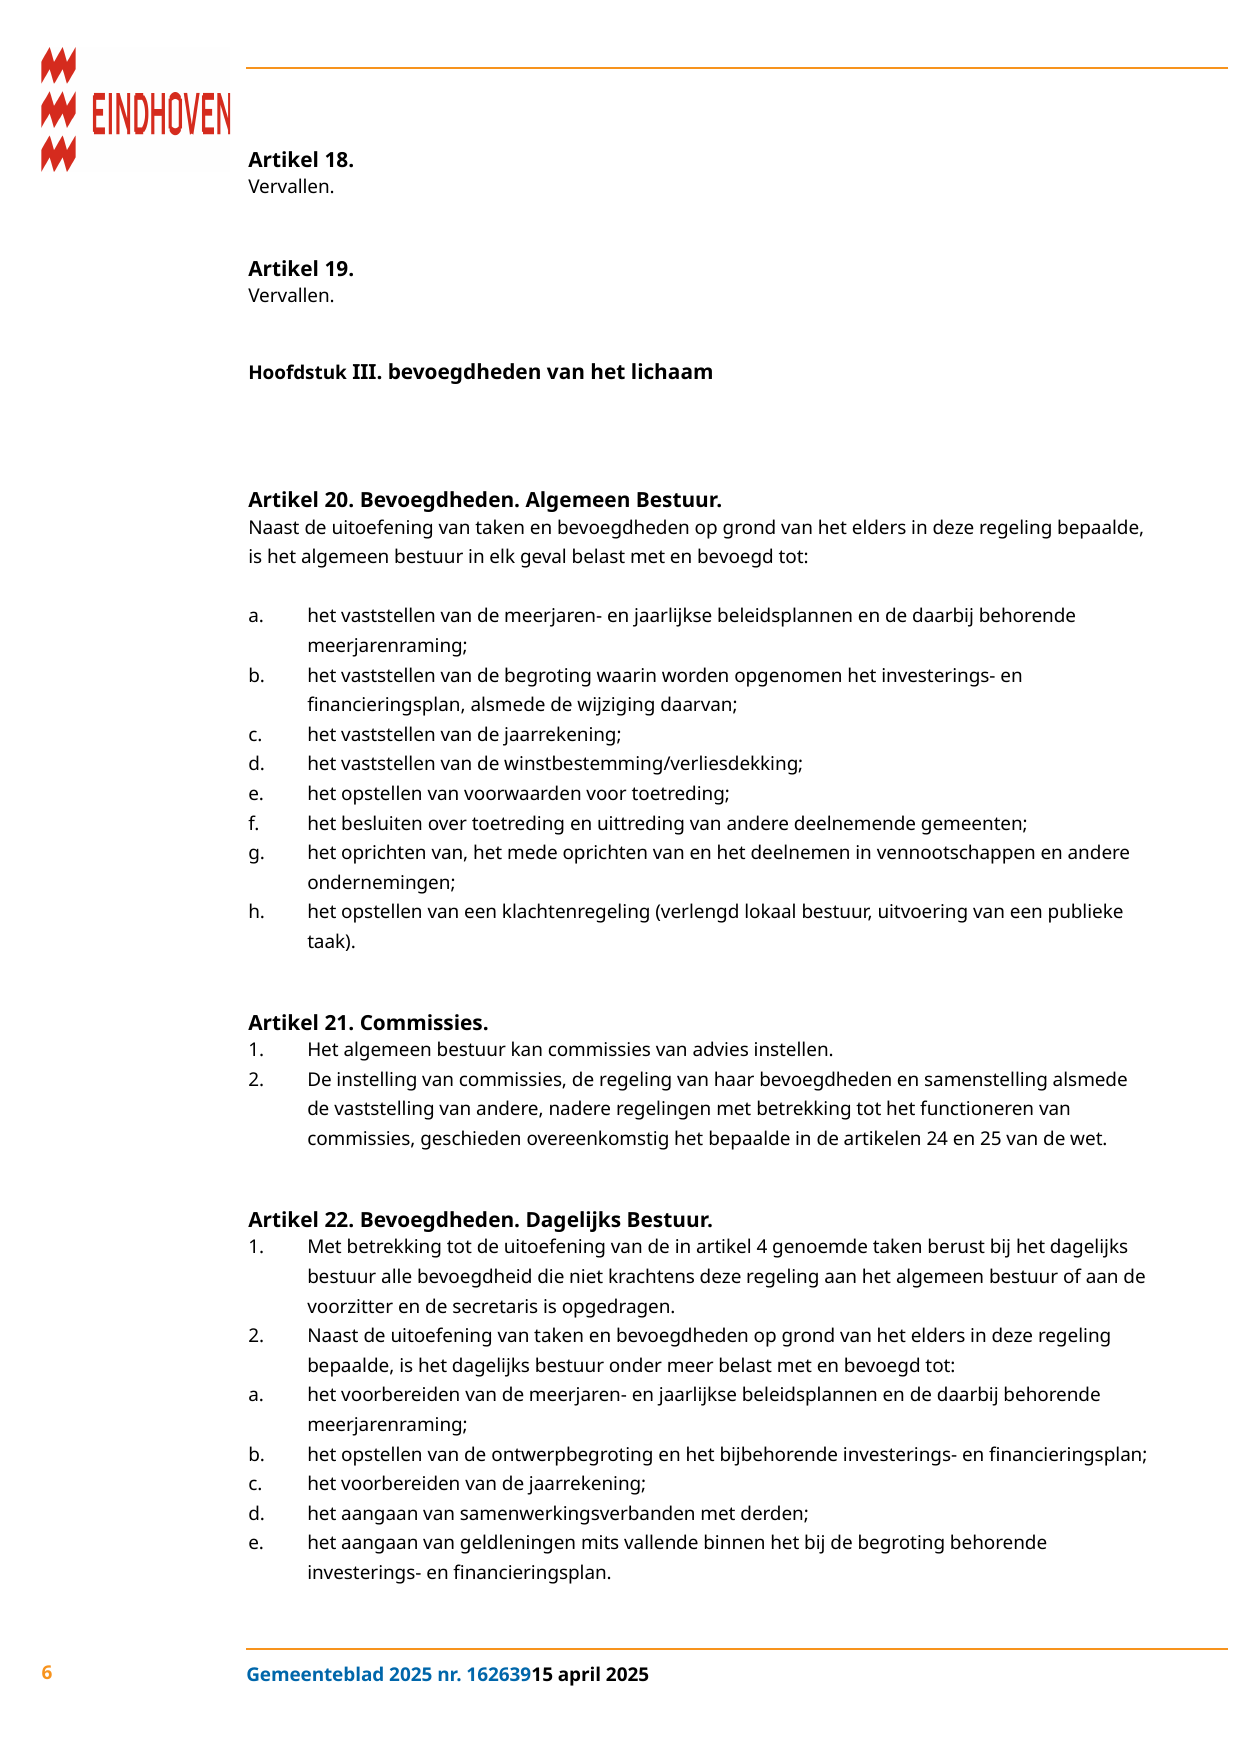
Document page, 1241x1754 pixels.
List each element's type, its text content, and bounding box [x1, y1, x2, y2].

list het vaststellen van de jaarrekening; [248, 721, 1152, 747]
list het oprichten van, het mede oprichten van en het deelnemen in vennootschappen en andere ondernemingen; [248, 839, 1152, 894]
list het aangaan van samenwerkingsverbanden met derden; [248, 1500, 1152, 1526]
list het voorbereiden van de jaarrekening; [248, 1470, 1152, 1496]
list Naast de uitoefening van taken en bevoegdheden op grond van het elders in deze regeling bepaalde, is het dagelijks bestuur onder meer belast met en bevoegd tot: [248, 1322, 1152, 1378]
text Artikel 19. [248, 254, 1152, 282]
list het aangaan van geldleningen mits vallende binnen het bij de begroting behorende investerings- en financieringsplan. [248, 1529, 1152, 1585]
list het voorbereiden van de meerjaren- en jaarlijkse beleidsplannen en de daarbij behorende meerjarenraming; [248, 1382, 1152, 1437]
text Artikel 22. Bevoegdheden. Dagelijks Bestuur. [248, 1205, 1152, 1234]
list het vaststellen van de begroting waarin worden opgenomen het investerings- en financieringsplan, alsmede de wijziging daarvan; [248, 662, 1152, 717]
text Vervallen. [248, 174, 1152, 199]
text Artikel 21. Commissies. [248, 1008, 1152, 1036]
text Naast de uitoefening van taken en bevoegdheden op grond van het elders in deze regeling bepaalde, is het algemeen bestuur in elk geval belast met en bevoegd tot: [248, 514, 1152, 569]
text Artikel 18. [248, 145, 1152, 174]
text Vervallen. [248, 282, 1152, 308]
picture [41, 47, 231, 172]
list het vaststellen van de meerjaren- en jaarlijkse beleidsplannen en de daarbij behorende meerjarenraming; [248, 603, 1152, 658]
list De instelling van commissies, de regeling van haar bevoegdheden en samenstelling alsmede de vaststelling van andere, nadere regelingen met betrekking tot het functioneren van commissies, geschieden overeenkomstig het bepaalde in de artikelen 24 en 25 van de wet. [248, 1066, 1152, 1151]
list het opstellen van een klachtenregeling (verlengd lokaal bestuur, uitvoering van een publieke taak). [248, 898, 1152, 954]
list het besluiten over toetreding en uittreding van andere deelnemende gemeenten; [248, 810, 1152, 835]
list Het algemeen bestuur kan commissies van advies instellen. [248, 1036, 1152, 1062]
list het opstellen van voorwaarden voor toetreding; [248, 780, 1152, 806]
list het vaststellen van de winstbestemming/verliesdekking; [248, 751, 1152, 776]
list het opstellen van de ontwerpbegroting en het bijbehorende investerings- en financieringsplan; [248, 1441, 1152, 1466]
list Met betrekking tot de uitoefening van de in artikel 4 genoemde taken berust bij het dagelijks bestuur alle bevoegdheid die niet krachtens deze regeling aan het algemeen bestuur of aan de voorzitter en de secretaris is opgedragen. [248, 1234, 1152, 1318]
text Hoofdstuk III. bevoegdheden van het lichaam [248, 357, 1152, 386]
text Artikel 20. Bevoegdheden. Algemeen Bestuur. [248, 485, 1152, 514]
